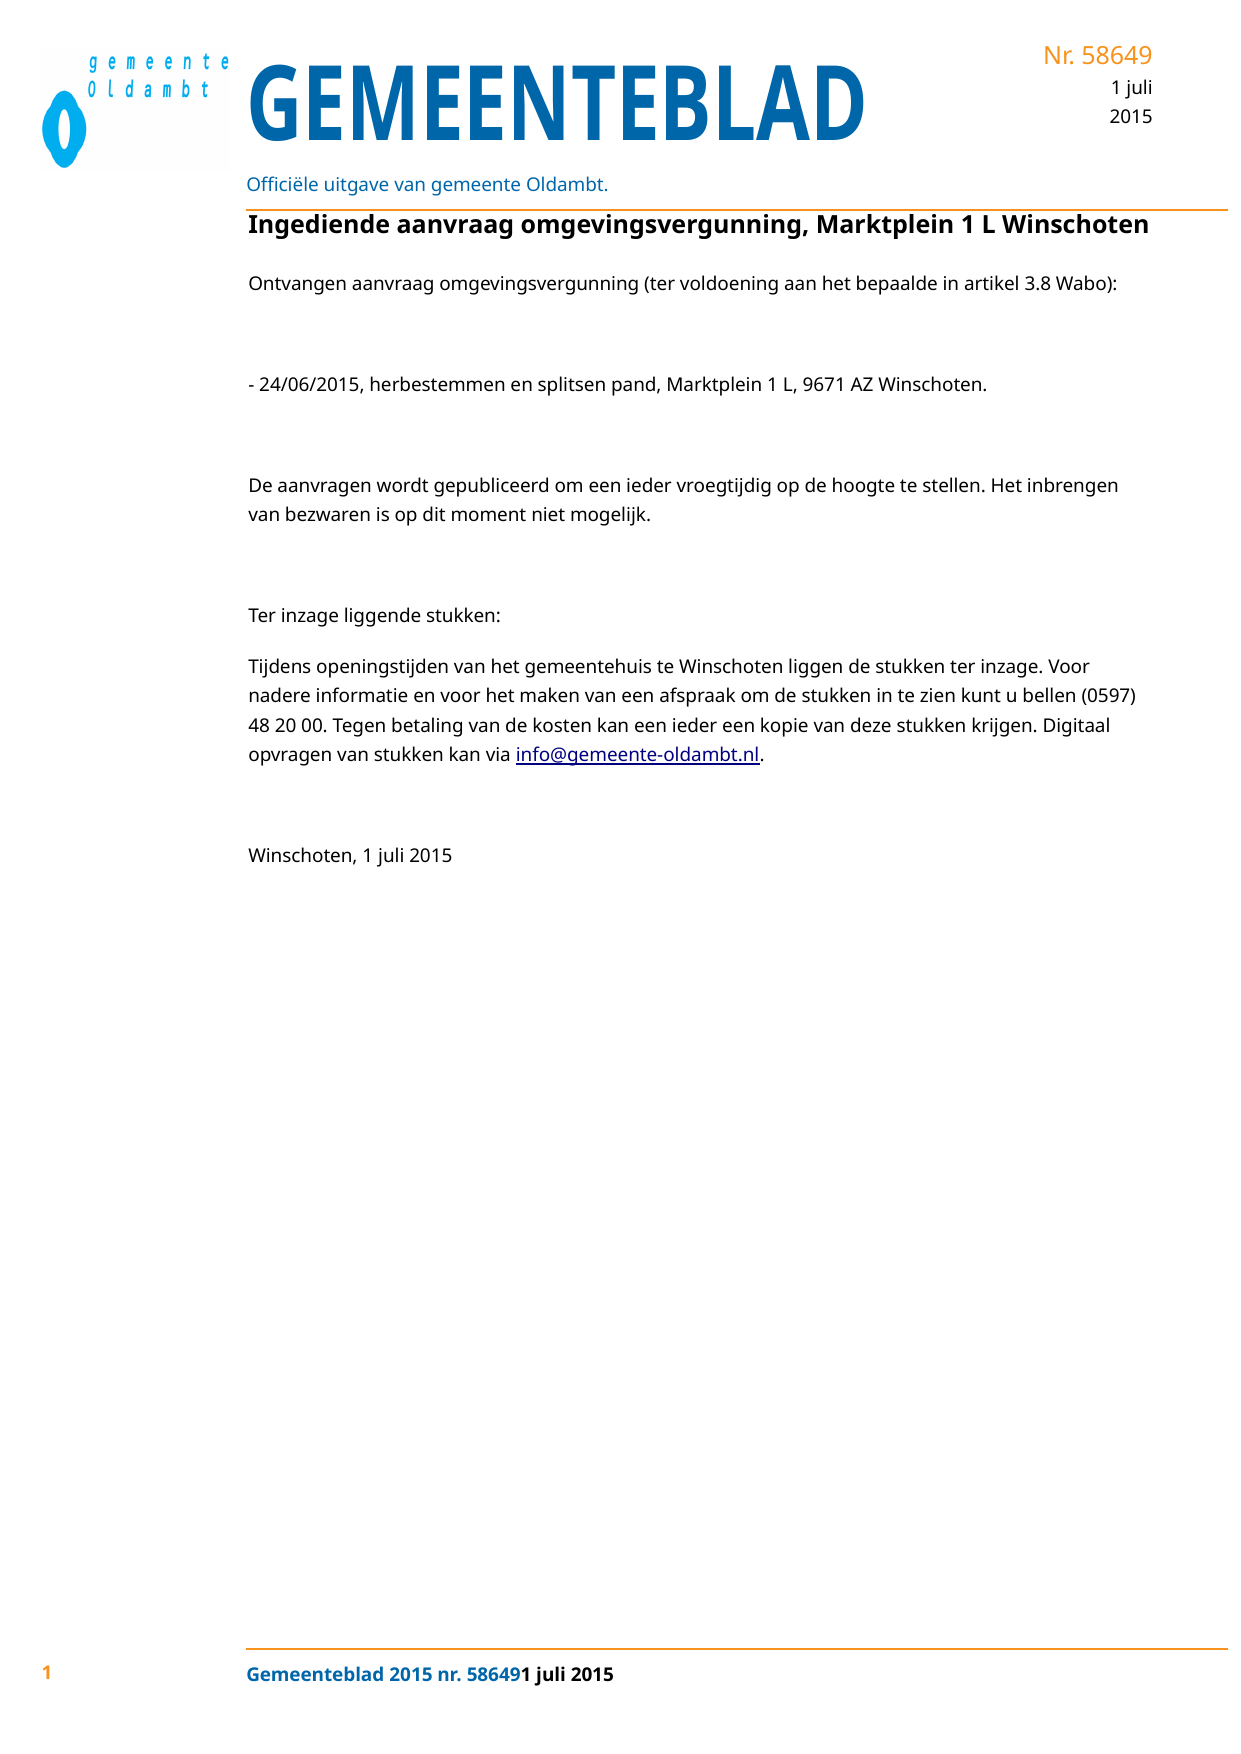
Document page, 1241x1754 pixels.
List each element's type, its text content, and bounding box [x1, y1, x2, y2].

text Tijdens openingstijden van het gemeentehuis te Winschoten liggen de stukken ter inzage. Voor nadere informatie en voor het maken van een afspraak om de stukken in te zien kunt u bellen (0597) 48 20 00. Tegen betaling van de kosten kan een ieder een kopie van deze stukken krijgen. Digitaal opvragen van stukken kan via info@gemeente-oldambt.nl. [248, 653, 1152, 767]
text Ingediende aanvraag omgevingsvergunning, Marktplein 1 L Winschoten [248, 211, 1152, 241]
picture [41, 47, 231, 172]
text Winschoten, 1 juli 2015 [248, 842, 1152, 868]
text - 24/06/2015, herbestemmen en splitsen pand, Marktplein 1 L, 9671 AZ Winschoten. [248, 371, 1152, 397]
text Ter inzage liggende stukken: [248, 602, 1152, 628]
text De aanvragen wordt gepubliceerd om een ieder vroegtijdig op de hoogte te stellen. Het inbrengen van bezwaren is op dit moment niet mogelijk. [248, 472, 1152, 527]
text Ontvangen aanvraag omgevingsvergunning (ter voldoening aan het bepaalde in artikel 3.8 Wabo): [248, 270, 1152, 296]
